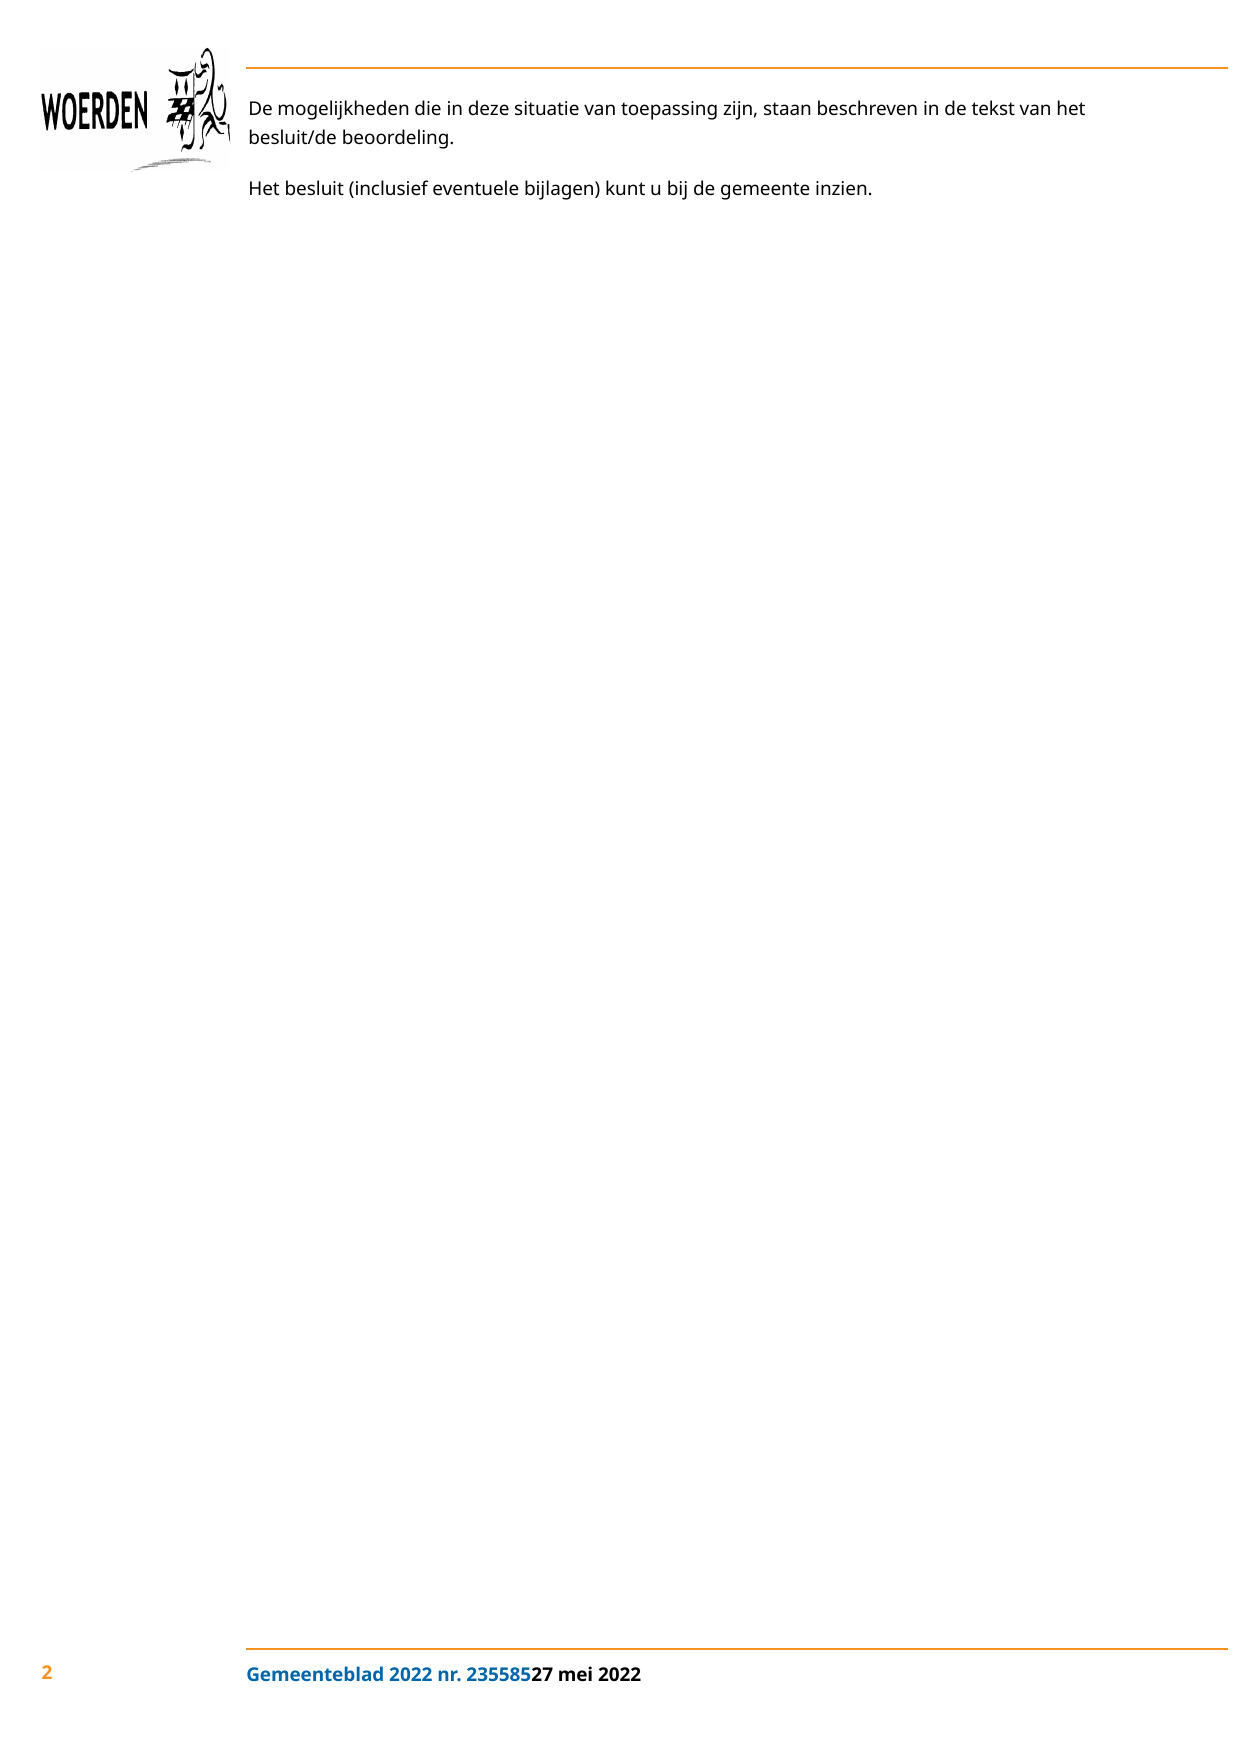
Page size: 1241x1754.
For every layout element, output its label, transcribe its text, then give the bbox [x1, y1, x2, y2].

picture [41, 47, 231, 172]
text De mogelijkheden die in deze situatie van toepassing zijn, staan beschreven in de tekst van het besluit/de beoordeling. [248, 95, 1152, 150]
text Het besluit (inclusief eventuele bijlagen) kunt u bij de gemeente inzien. [248, 175, 1152, 201]
